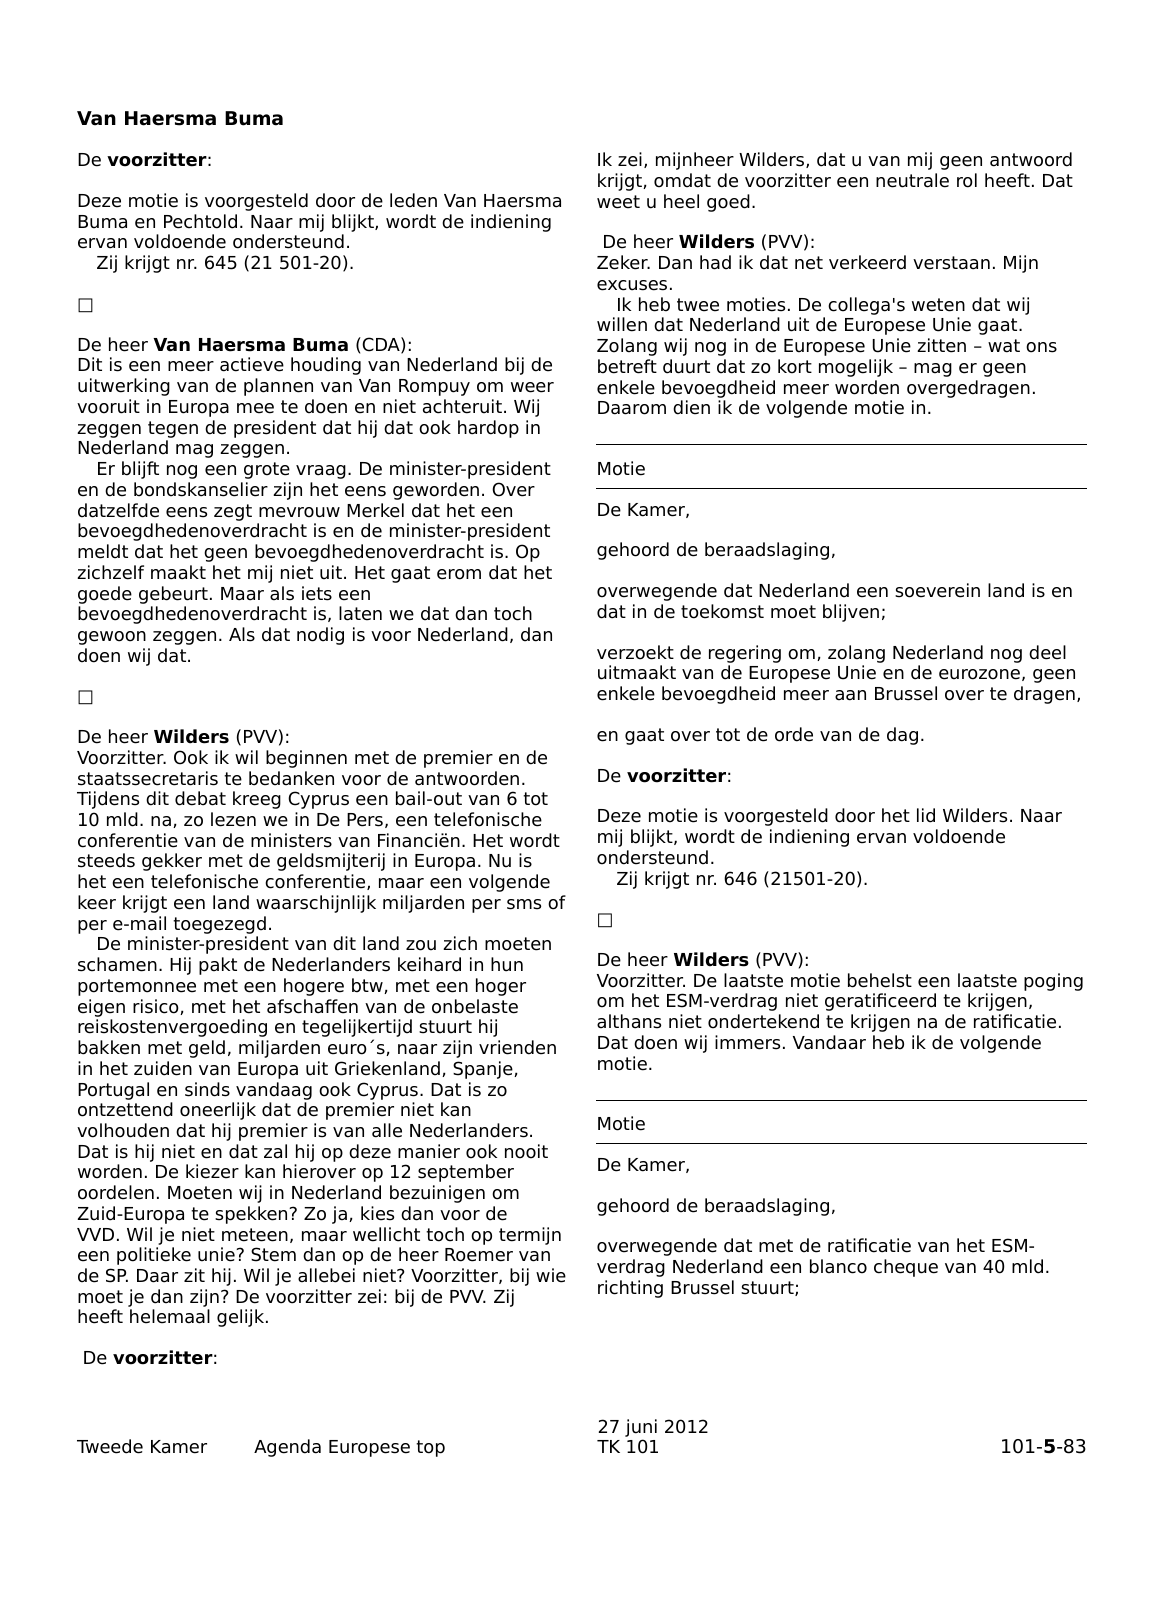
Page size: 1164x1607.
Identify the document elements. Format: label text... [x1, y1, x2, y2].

text en gaat over tot de orde van de dag. [596, 725, 1087, 745]
text Dit is een meer actieve houding van Nederland bij de uitwerking van de plannen van Van Rompuy om weer vooruit in Europa mee te doen en niet achteruit. Wij zeggen tegen de president dat hij dat ook hardop in Nederland mag zeggen. [77, 355, 567, 459]
text De minister-president van dit land zou zich moeten schamen. Hij pakt de Nederlanders keihard in hun portemonnee met een hogere btw, met een hoger eigen risico, met het afschaffen van de onbelaste reiskostenvergoeding en tegelijkertijd stuurt hij bakken met geld, miljarden euro´s, naar zijn vrienden in het zuiden van Europa uit Griekenland, Spanje, Portugal en sinds vandaag ook Cyprus. Dat is zo ontzettend oneerlijk dat de premier niet kan volhouden dat hij premier is van alle Nederlanders. Dat is hij niet en dat zal hij op deze manier ook nooit worden. De kiezer kan hierover op 12 september oordelen. Moeten wij in Nederland bezuinigen om Zuid-Europa te spekken? Zo ja, kies dan voor de VVD. Wil je niet meteen, maar wellicht toch op termijn een politieke unie? Stem dan op de heer Roemer van de SP. Daar zit hij. Wil je allebei niet? Voorzitter, bij wie moet je dan zijn? De voorzitter zei: bij de PVV. Zij heeft helemaal gelijk. [77, 934, 567, 1328]
text De Kamer, [596, 499, 1087, 520]
text De heer Wilders (PVV): [77, 727, 567, 748]
text Deze motie is voorgesteld door het lid Wilders. Naar mij blijkt, wordt de indiening ervan voldoende ondersteund. [596, 806, 1087, 868]
text overwegende dat met de ratificatie van het ESM-verdrag Nederland een blanco cheque van 40 mld. richting Brussel stuurt; [596, 1236, 1087, 1298]
text □ [77, 294, 567, 314]
text Zeker. Dan had ik dat net verkeerd verstaan. Mijn excuses. [596, 253, 1087, 294]
text gehoord de beraadslaging, [596, 540, 1087, 561]
text Motie [596, 459, 1087, 479]
text Er blijft nog een grote vraag. De minister-president en de bondskanselier zijn het eens geworden. Over datzelfde eens zegt mevrouw Merkel dat het een bevoegdhedenoverdracht is en de minister-president meldt dat het geen bevoegdhedenoverdracht is. Op zichzelf maakt het mij niet uit. Het gaat erom dat het goede gebeurt. Maar als iets een bevoegdhedenoverdracht is, laten we dat dan toch gewoon zeggen. Als dat nodig is voor Nederland, dan doen wij dat. [77, 459, 567, 666]
text □ [596, 909, 1087, 930]
text overwegende dat Nederland een soeverein land is en dat in de toekomst moet blijven; [596, 581, 1087, 622]
text Voorzitter. De laatste motie behelst een laatste poging om het ESM-verdrag niet geratificeerd te krijgen, althans niet ondertekend te krijgen na de ratificatie. Dat doen wij immers. Vandaar heb ik de volgende motie. [596, 971, 1087, 1074]
text De voorzitter: [77, 1348, 567, 1369]
text Zij krijgt nr. 646 (21501-20). [596, 868, 1087, 889]
text Voorzitter. Ook ik wil beginnen met de premier en de staatssecretaris te bedanken voor de antwoorden. Tijdens dit debat kreeg Cyprus een bail-out van 6 tot 10 mld. na, zo lezen we in De Pers, een telefonische conferentie van de ministers van Financiën. Het wordt steeds gekker met de geldsmijterij in Europa. Nu is het een telefonische conferentie, maar een volgende keer krijgt een land waarschijnlijk miljarden per sms of per e-mail toegezegd. [77, 748, 567, 934]
text Deze motie is voorgesteld door de leden Van Haersma Buma en Pechtold. Naar mij blijkt, wordt de indiening ervan voldoende ondersteund. [77, 191, 567, 253]
text De voorzitter: [596, 765, 1087, 786]
text De heer Wilders (PVV): [596, 232, 1087, 253]
text verzoekt de regering om, zolang Nederland nog deel uitmaakt van de Europese Unie en de eurozone, geen enkele bevoegdheid meer aan Brussel over te dragen, [596, 642, 1087, 705]
text De heer Van Haersma Buma (CDA): [77, 334, 567, 355]
text gehoord de beraadslaging, [596, 1196, 1087, 1216]
text Ik heb twee moties. De collega's weten dat wij willen dat Nederland uit de Europese Unie gaat. Zolang wij nog in de Europese Unie zitten – wat ons betreft duurt dat zo kort mogelijk – mag er geen enkele bevoegdheid meer worden overgedragen. Daarom dien ik de volgende motie in. [596, 294, 1087, 419]
text Motie [596, 1114, 1087, 1135]
text □ [77, 686, 567, 707]
text De voorzitter: [77, 150, 567, 171]
text De Kamer, [596, 1155, 1087, 1176]
text Zij krijgt nr. 645 (21 501-20). [77, 253, 567, 274]
text Ik zei, mijnheer Wilders, dat u van mij geen antwoord krijgt, omdat de voorzitter een neutrale rol heeft. Dat weet u heel goed. [596, 150, 1087, 212]
text De heer Wilders (PVV): [596, 950, 1087, 971]
